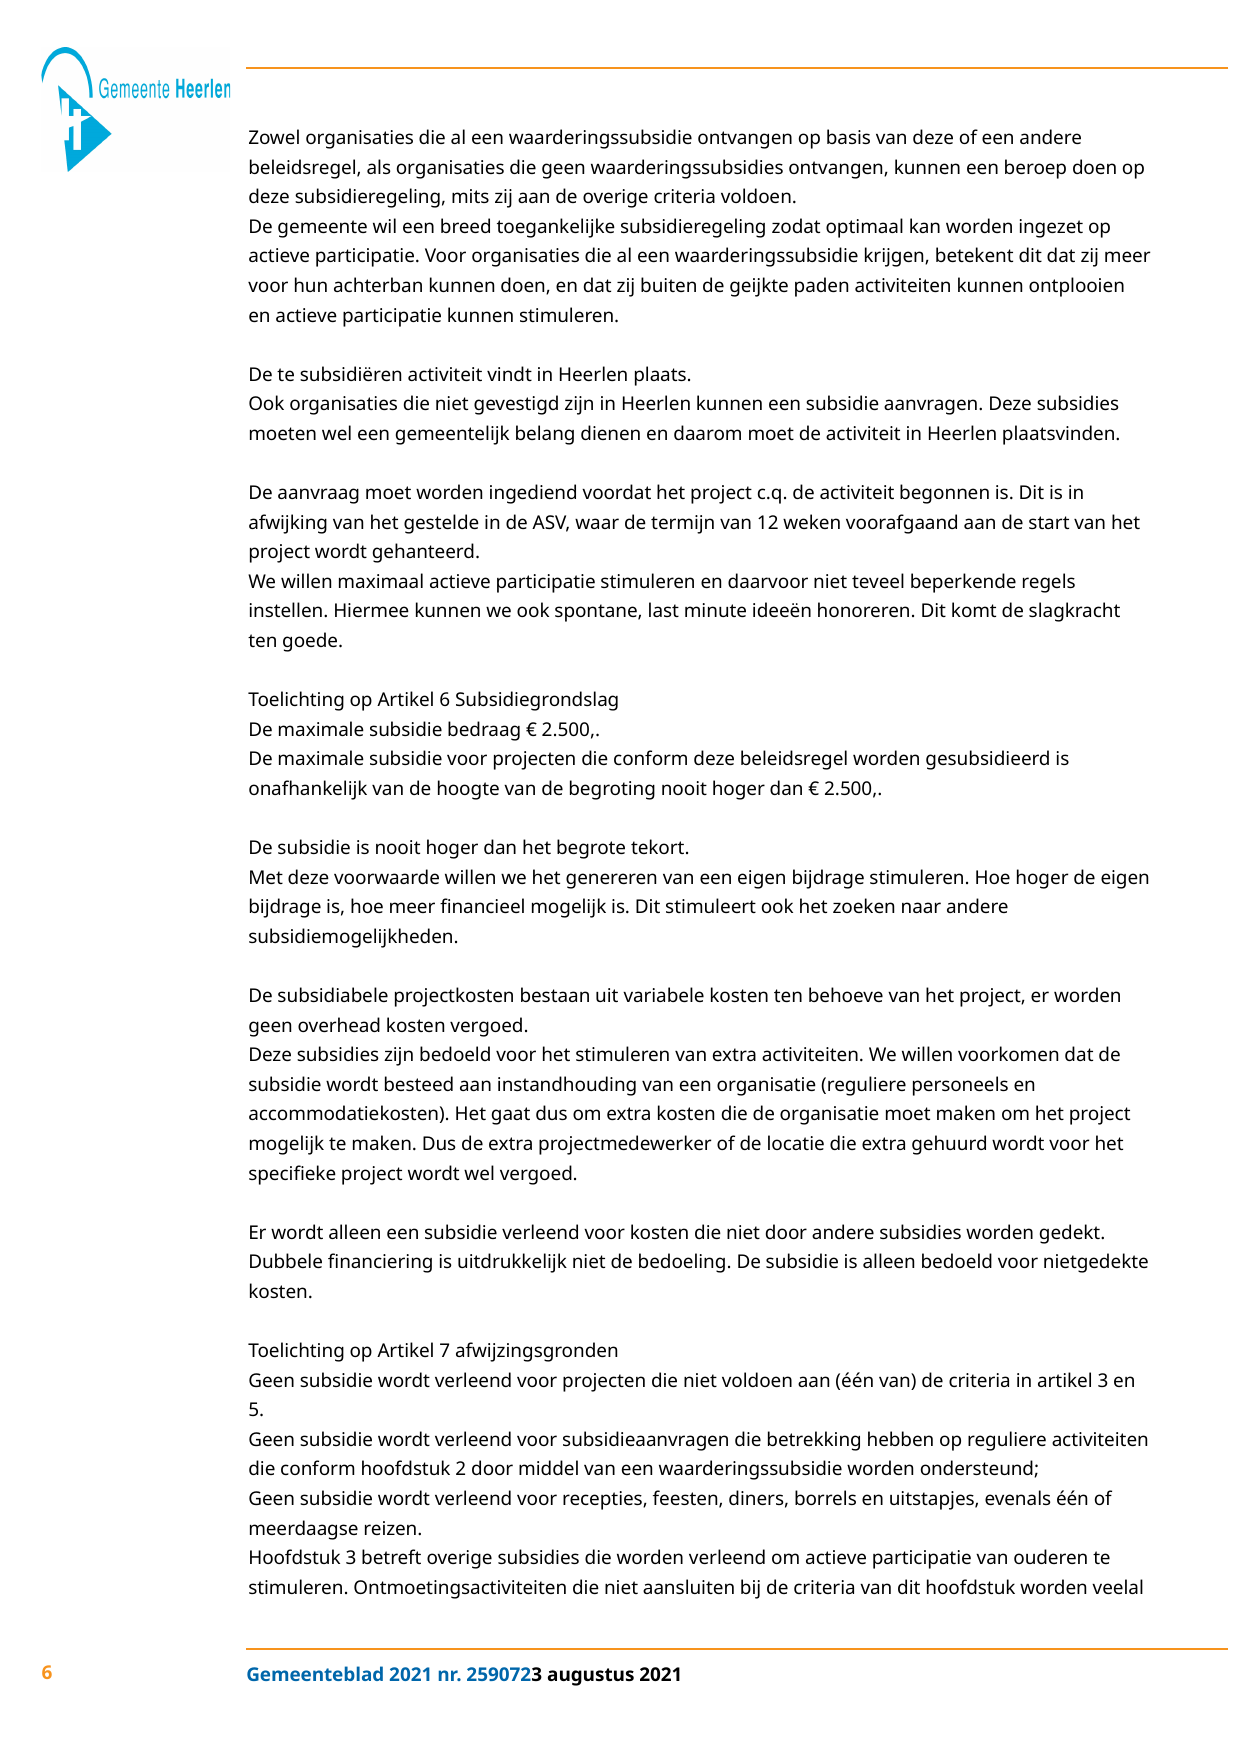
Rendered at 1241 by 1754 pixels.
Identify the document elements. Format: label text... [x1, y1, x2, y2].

picture [41, 47, 231, 172]
text Er wordt alleen een subsidie verleend voor kosten die niet door andere subsidies worden gedekt. [248, 1219, 1152, 1245]
text De aanvraag moet worden ingediend voordat het project c.q. de activiteit begonnen is. Dit is in afwijking van het gestelde in de ASV, waar de termijn van 12 weken voorafgaand aan de start van het project wordt gehanteerd. [248, 479, 1152, 564]
text De subsidiabele projectkosten bestaan uit variabele kosten ten behoeve van het project, er worden geen overhead kosten vergoed. [248, 982, 1152, 1038]
text Ook organisaties die niet gevestigd zijn in Heerlen kunnen een subsidie aanvragen. Deze subsidies moeten wel een gemeentelijk belang dienen en daarom moet de activiteit in Heerlen plaatsvinden. [248, 391, 1152, 446]
text Met deze voorwaarde willen we het genereren van een eigen bijdrage stimuleren. Hoe hoger de eigen bijdrage is, hoe meer financieel mogelijk is. Dit stimuleert ook het zoeken naar andere subsidiemogelijkheden. [248, 864, 1152, 949]
text De subsidie is nooit hoger dan het begrote tekort. [248, 834, 1152, 860]
picture [41, 47, 59, 70]
text De maximale subsidie bedraag € 2.500,. [248, 716, 1152, 742]
text Geen subsidie wordt verleend voor projecten die niet voldoen aan (één van) de criteria in artikel 3 en 5. [248, 1367, 1152, 1422]
text De maximale subsidie voor projecten die conform deze beleidsregel worden gesubsidieerd is onafhankelijk van de hoogte van de begroting nooit hoger dan € 2.500,. [248, 746, 1152, 801]
text Geen subsidie wordt verleend voor recepties, feesten, diners, borrels en uitstapjes, evenals één of meerdaagse reizen. [248, 1485, 1152, 1541]
text De gemeente wil een breed toegankelijke subsidieregeling zodat optimaal kan worden ingezet op actieve participatie. Voor organisaties die al een waarderingssubsidie krijgen, betekent dit dat zij meer voor hun achterban kunnen doen, en dat zij buiten de geijkte paden activiteiten kunnen ontplooien en actieve participatie kunnen stimuleren. [248, 213, 1152, 328]
text Zowel organisaties die al een waarderingssubsidie ontvangen op basis van deze of een andere beleidsregel, als organisaties die geen waarderingssubsidies ontvangen, kunnen een beroep doen op deze subsidieregeling, mits zij aan de overige criteria voldoen. [248, 124, 1152, 209]
text Dubbele financiering is uitdrukkelijk niet de bedoeling. De subsidie is alleen bedoeld voor nietgedekte kosten. [248, 1248, 1152, 1304]
text Hoofdstuk 3 betreft overige subsidies die worden verleend om actieve participatie van ouderen te stimuleren. Ontmoetingsactiviteiten die niet aansluiten bij de criteria van dit hoofdstuk worden veelal [248, 1544, 1152, 1600]
text Deze subsidies zijn bedoeld voor het stimuleren van extra activiteiten. We willen voorkomen dat de subsidie wordt besteed aan instandhouding van een organisatie (reguliere personeels en accommodatiekosten). Het gaat dus om extra kosten die de organisatie moet maken om het project mogelijk te maken. Dus de extra projectmedewerker of de locatie die extra gehuurd wordt voor het specifieke project wordt wel vergoed. [248, 1041, 1152, 1186]
text Geen subsidie wordt verleend voor subsidieaanvragen die betrekking hebben op reguliere activiteiten die conform hoofdstuk 2 door middel van een waarderingssubsidie worden ondersteund; [248, 1426, 1152, 1481]
text De te subsidiëren activiteit vindt in Heerlen plaats. [248, 361, 1152, 387]
text Toelichting op Artikel 7 afwijzingsgronden [248, 1337, 1152, 1363]
text Toelichting op Artikel 6 Subsidiegrondslag [248, 686, 1152, 712]
text We willen maximaal actieve participatie stimuleren en daarvoor niet teveel beperkende regels instellen. Hiermee kunnen we ook spontane, last minute ideeën honoreren. Dit komt de slagkracht ten goede. [248, 568, 1152, 653]
